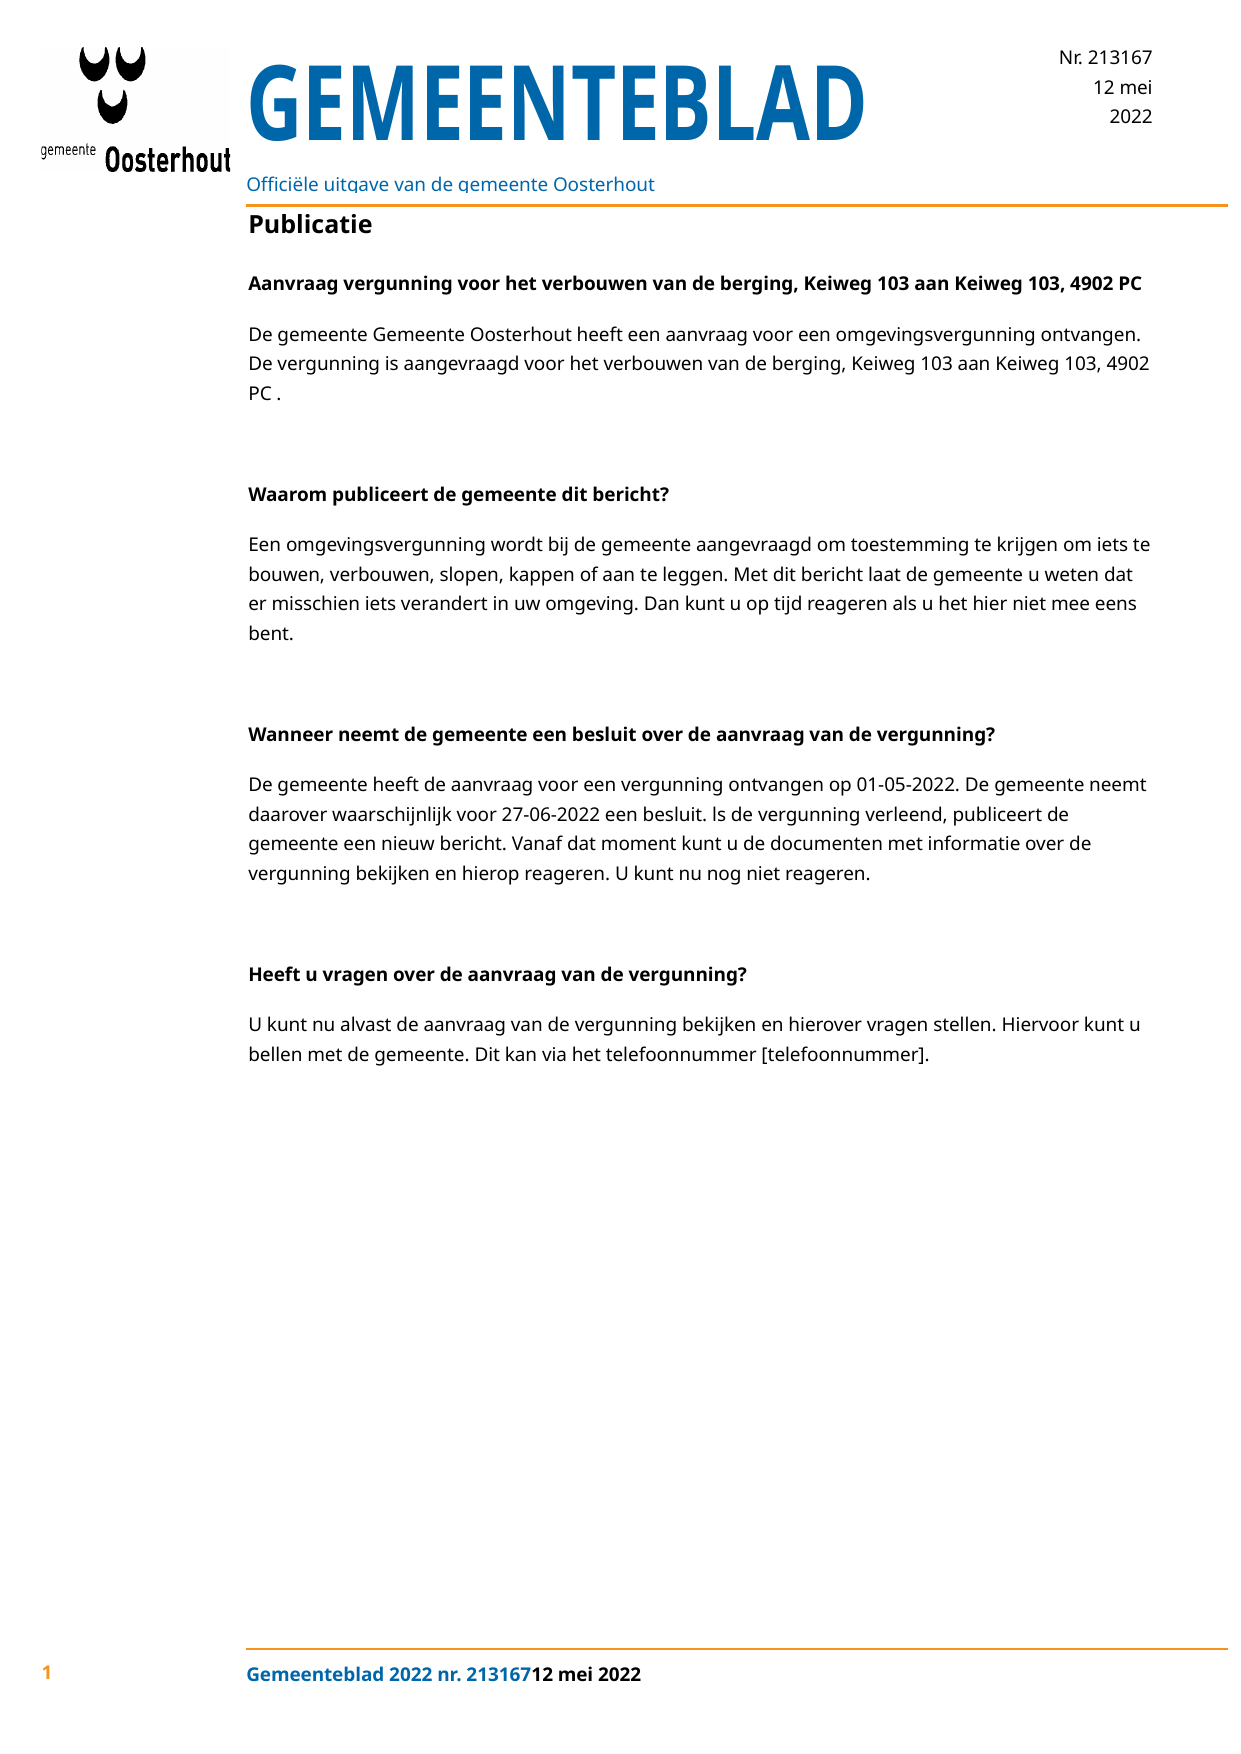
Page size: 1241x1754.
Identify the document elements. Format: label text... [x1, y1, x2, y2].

text Publicatie [248, 207, 1152, 241]
text De gemeente Gemeente Oosterhout heeft een aanvraag voor een omgevingsvergunning ontvangen. De vergunning is aangevraagd voor het verbouwen van de berging, Keiweg 103 aan Keiweg 103, 4902 PC . [248, 321, 1152, 406]
text Heeft u vragen over de aanvraag van de vergunning? [248, 961, 1152, 986]
picture [41, 47, 231, 172]
text Een omgevingsvergunning wordt bij de gemeente aangevraagd om toestemming te krijgen om iets te bouwen, verbouwen, slopen, kappen of aan te leggen. Met dit bericht laat de gemeente u weten dat er misschien iets verandert in uw omgeving. Dan kunt u op tijd reageren als u het hier niet mee eens bent. [248, 531, 1152, 646]
text De gemeente heeft de aanvraag voor een vergunning ontvangen op 01-05-2022. De gemeente neemt daarover waarschijnlijk voor 27-06-2022 een besluit. ls de vergunning verleend, publiceert de gemeente een nieuw bericht. Vanaf dat moment kunt u de documenten met informatie over de vergunning bekijken en hierop reageren. U kunt nu nog niet reageren. [248, 771, 1152, 886]
text Aanvraag vergunning voor het verbouwen van de berging, Keiweg 103 aan Keiweg 103, 4902 PC [248, 270, 1152, 296]
text Wanneer neemt de gemeente een besluit over de aanvraag van de vergunning? [248, 721, 1152, 746]
text Waarom publiceert de gemeente dit bericht? [248, 481, 1152, 506]
text U kunt nu alvast de aanvraag van de vergunning bekijken en hierover vragen stellen. Hiervoor kunt u bellen met de gemeente. Dit kan via het telefoonnummer [telefoonnummer]. [248, 1011, 1152, 1066]
